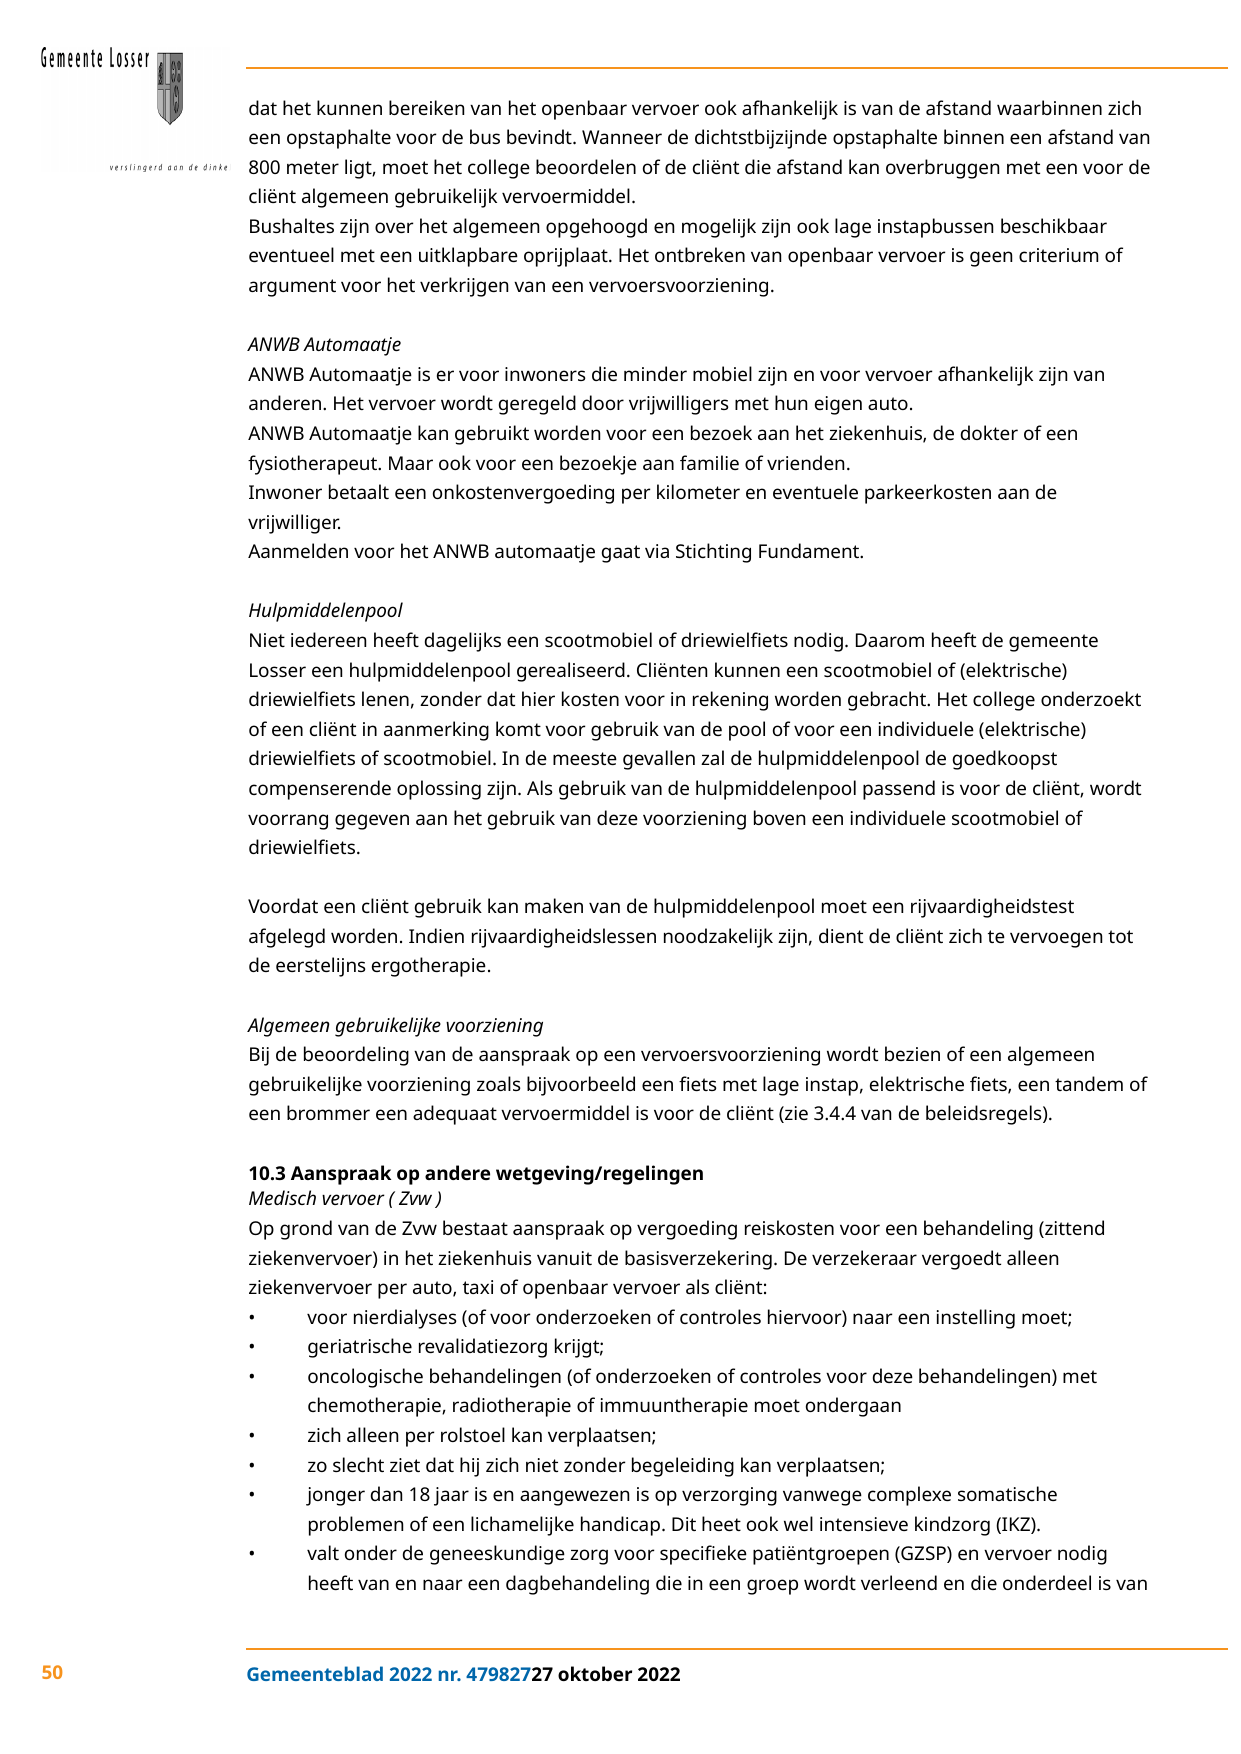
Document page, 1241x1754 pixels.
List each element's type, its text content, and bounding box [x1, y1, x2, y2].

text Op grond van de Zvw bestaat aanspraak op vergoeding reiskosten voor een behandeling (zittend ziekenvervoer) in het ziekenhuis vanuit de basisverzekering. De verzekeraar vergoedt alleen ziekenvervoer per auto, taxi of openbaar vervoer als cliënt: [248, 1215, 1152, 1300]
list zich alleen per rolstoel kan verplaatsen; [248, 1422, 1152, 1448]
text ANWB Automaatje [248, 331, 1152, 357]
text dat het kunnen bereiken van het openbaar vervoer ook afhankelijk is van de afstand waarbinnen zich een opstaphalte voor de bus bevindt. Wanneer de dichtstbijzijnde opstaphalte binnen een afstand van 800 meter ligt, moet het college beoordelen of de cliënt die afstand kan overbruggen met een voor de cliënt algemeen gebruikelijk vervoermiddel. [248, 95, 1152, 209]
text Niet iedereen heeft dagelijks een scootmobiel of driewielfiets nodig. Daarom heeft de gemeente Losser een hulpmiddelenpool gerealiseerd. Cliënten kunnen een scootmobiel of (elektrische) driewielfiets lenen, zonder dat hier kosten voor in rekening worden gebracht. Het college onderzoekt of een cliënt in aanmerking komt voor gebruik van de pool of voor een individuele (elektrische) driewielfiets of scootmobiel. In de meeste gevallen zal de hulpmiddelenpool de goedkoopst compenserende oplossing zijn. Als gebruik van de hulpmiddelenpool passend is voor de cliënt, wordt voorrang gegeven aan het gebruik van deze voorziening boven een individuele scootmobiel of driewielfiets. [248, 627, 1152, 860]
list zo slecht ziet dat hij zich niet zonder begeleiding kan verplaatsen; [248, 1452, 1152, 1477]
list jonger dan 18 jaar is en aangewezen is op verzorging vanwege complexe somatische problemen of een lichamelijke handicap. Dit heet ook wel intensieve kindzorg (IKZ). [248, 1481, 1152, 1537]
list oncologische behandelingen (of onderzoeken of controles voor deze behandelingen) met chemotherapie, radiotherapie of immuuntherapie moet ondergaan [248, 1363, 1152, 1418]
text Bushaltes zijn over het algemeen opgehoogd en mogelijk zijn ook lage instapbussen beschikbaar eventueel met een uitklapbare oprijplaat. Het ontbreken van openbaar vervoer is geen criterium of argument voor het verkrijgen van een vervoersvoorziening. [248, 213, 1152, 298]
text ANWB Automaatje kan gebruikt worden voor een bezoek aan het ziekenhuis, de dokter of een fysiotherapeut. Maar ook voor een bezoekje aan familie of vrienden. [248, 420, 1152, 476]
list voor nierdialyses (of voor onderzoeken of controles hiervoor) naar een instelling moet; [248, 1304, 1152, 1329]
text Medisch vervoer ( Zvw ) [248, 1186, 1152, 1211]
list geriatrische revalidatiezorg krijgt; [248, 1333, 1152, 1359]
text 10.3 Aanspraak op andere wetgeving/regelingen [248, 1160, 1152, 1186]
text Voordat een cliënt gebruik kan maken van de hulpmiddelenpool moet een rijvaardigheidstest afgelegd worden. Indien rijvaardigheidslessen noodzakelijk zijn, dient de cliënt zich te vervoegen tot de eerstelijns ergotherapie. [248, 893, 1152, 978]
text Algemeen gebruikelijke voorziening [248, 1012, 1152, 1038]
text Aanmelden voor het ANWB automaatje gaat via Stichting Fundament. [248, 538, 1152, 564]
list valt onder de geneeskundige zorg voor specifieke patiëntgroepen (GZSP) en vervoer nodig heeft van en naar een dagbehandeling die in een groep wordt verleend en die onderdeel is van [248, 1541, 1152, 1596]
text Inwoner betaalt een onkostenvergoeding per kilometer en eventuele parkeerkosten aan de vrijwilliger. [248, 479, 1152, 535]
text Bij de beoordeling van de aanspraak op een vervoersvoorziening wordt bezien of een algemeen gebruikelijke voorziening zoals bijvoorbeeld een fiets met lage instap, elektrische fiets, een tandem of een brommer een adequaat vervoermiddel is voor de cliënt (zie 3.4.4 van de beleidsregels). [248, 1041, 1152, 1126]
text ANWB Automaatje is er voor inwoners die minder mobiel zijn en voor vervoer afhankelijk zijn van anderen. Het vervoer wordt geregeld door vrijwilligers met hun eigen auto. [248, 361, 1152, 416]
text Hulpmiddelenpool [248, 598, 1152, 623]
picture [41, 47, 231, 172]
